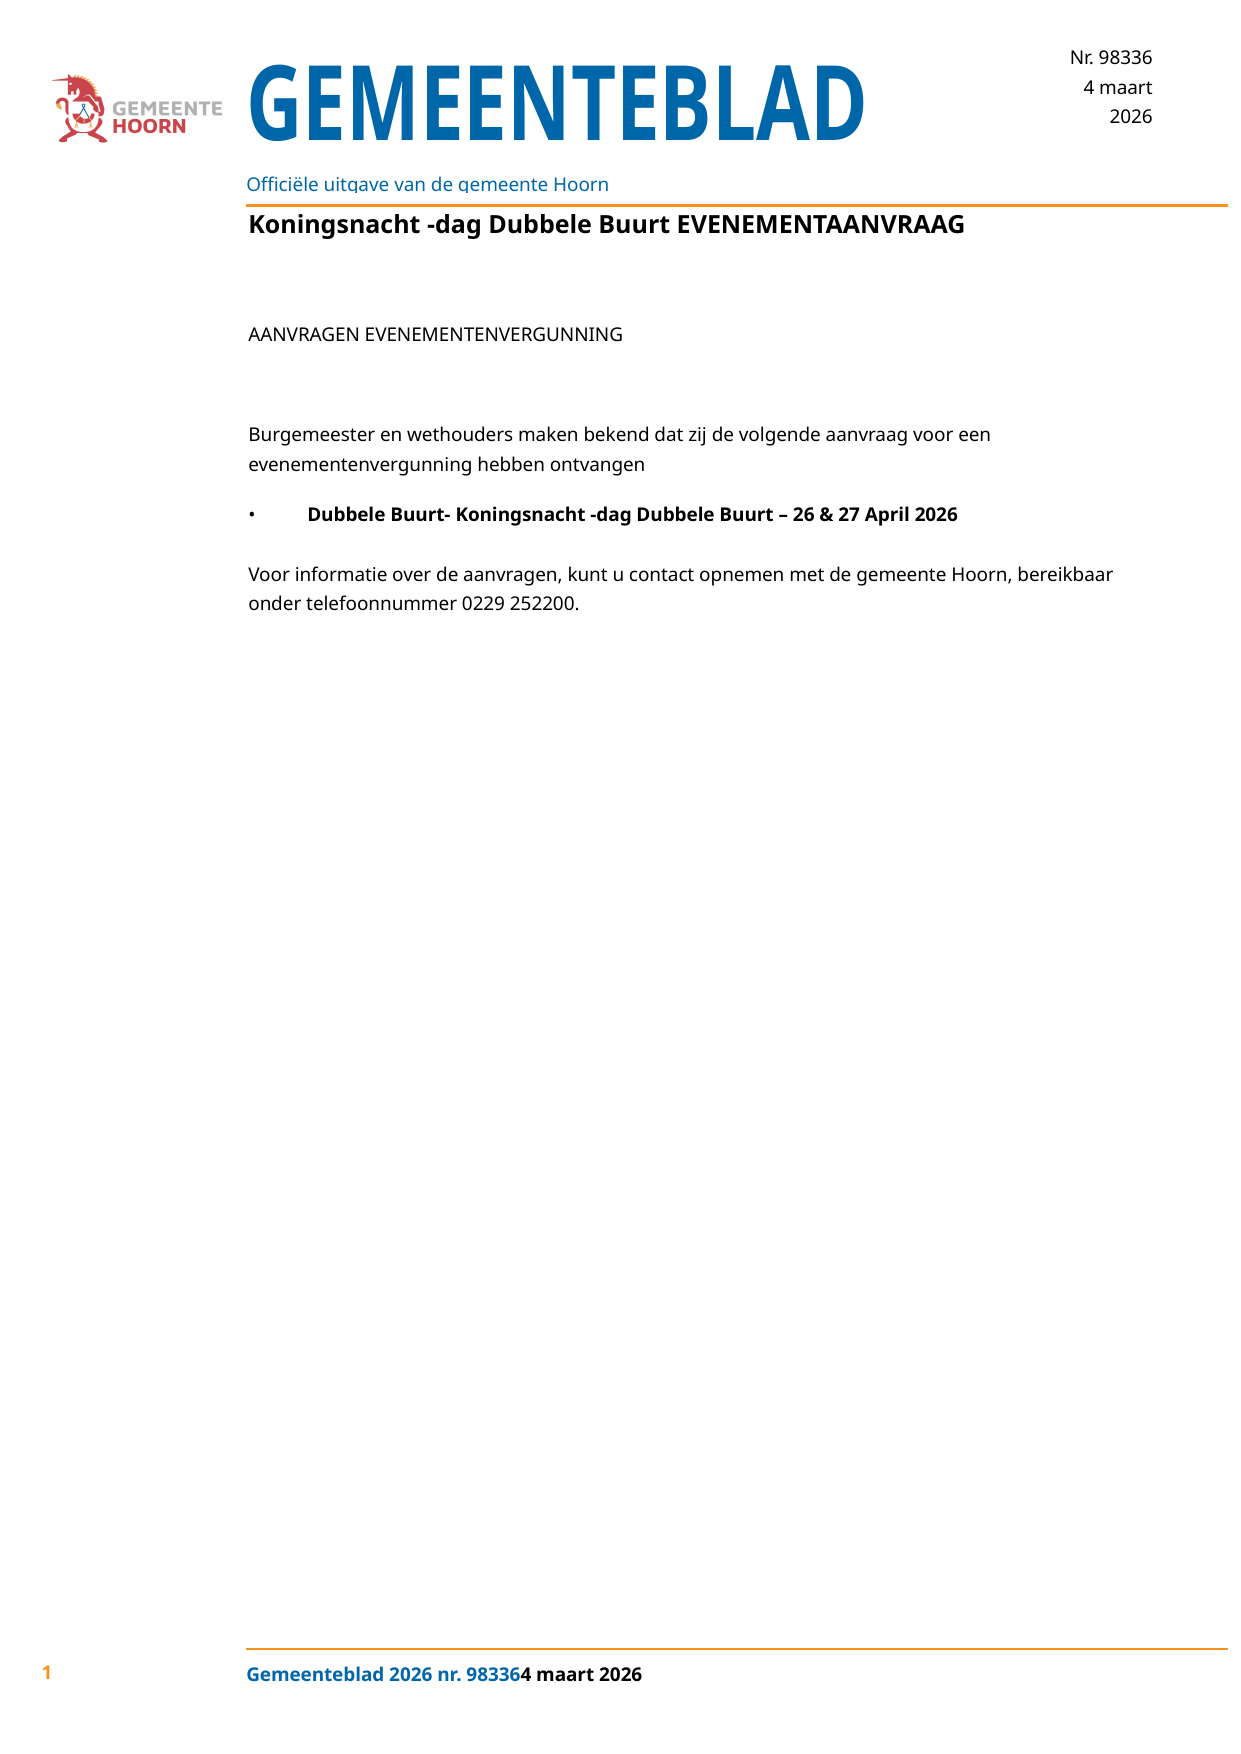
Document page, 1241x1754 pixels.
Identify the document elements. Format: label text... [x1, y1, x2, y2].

text AANVRAGEN EVENEMENTENVERGUNNING [248, 321, 1152, 346]
picture [41, 47, 231, 172]
text Koningsnacht -dag Dubbele Buurt EVENEMENTAANVRAAG [248, 207, 1152, 241]
text Burgemeester en wethouders maken bekend dat zij de volgende aanvraag voor een evenementenvergunning hebben ontvangen [248, 422, 1152, 477]
list Dubbele Buurt- Koningsnacht -dag Dubbele Buurt – 26 & 27 April 2026 [248, 502, 1152, 527]
text Voor informatie over de aanvragen, kunt u contact opnemen met de gemeente Hoorn, bereikbaar onder telefoonnummer 0229 252200. [248, 561, 1152, 616]
